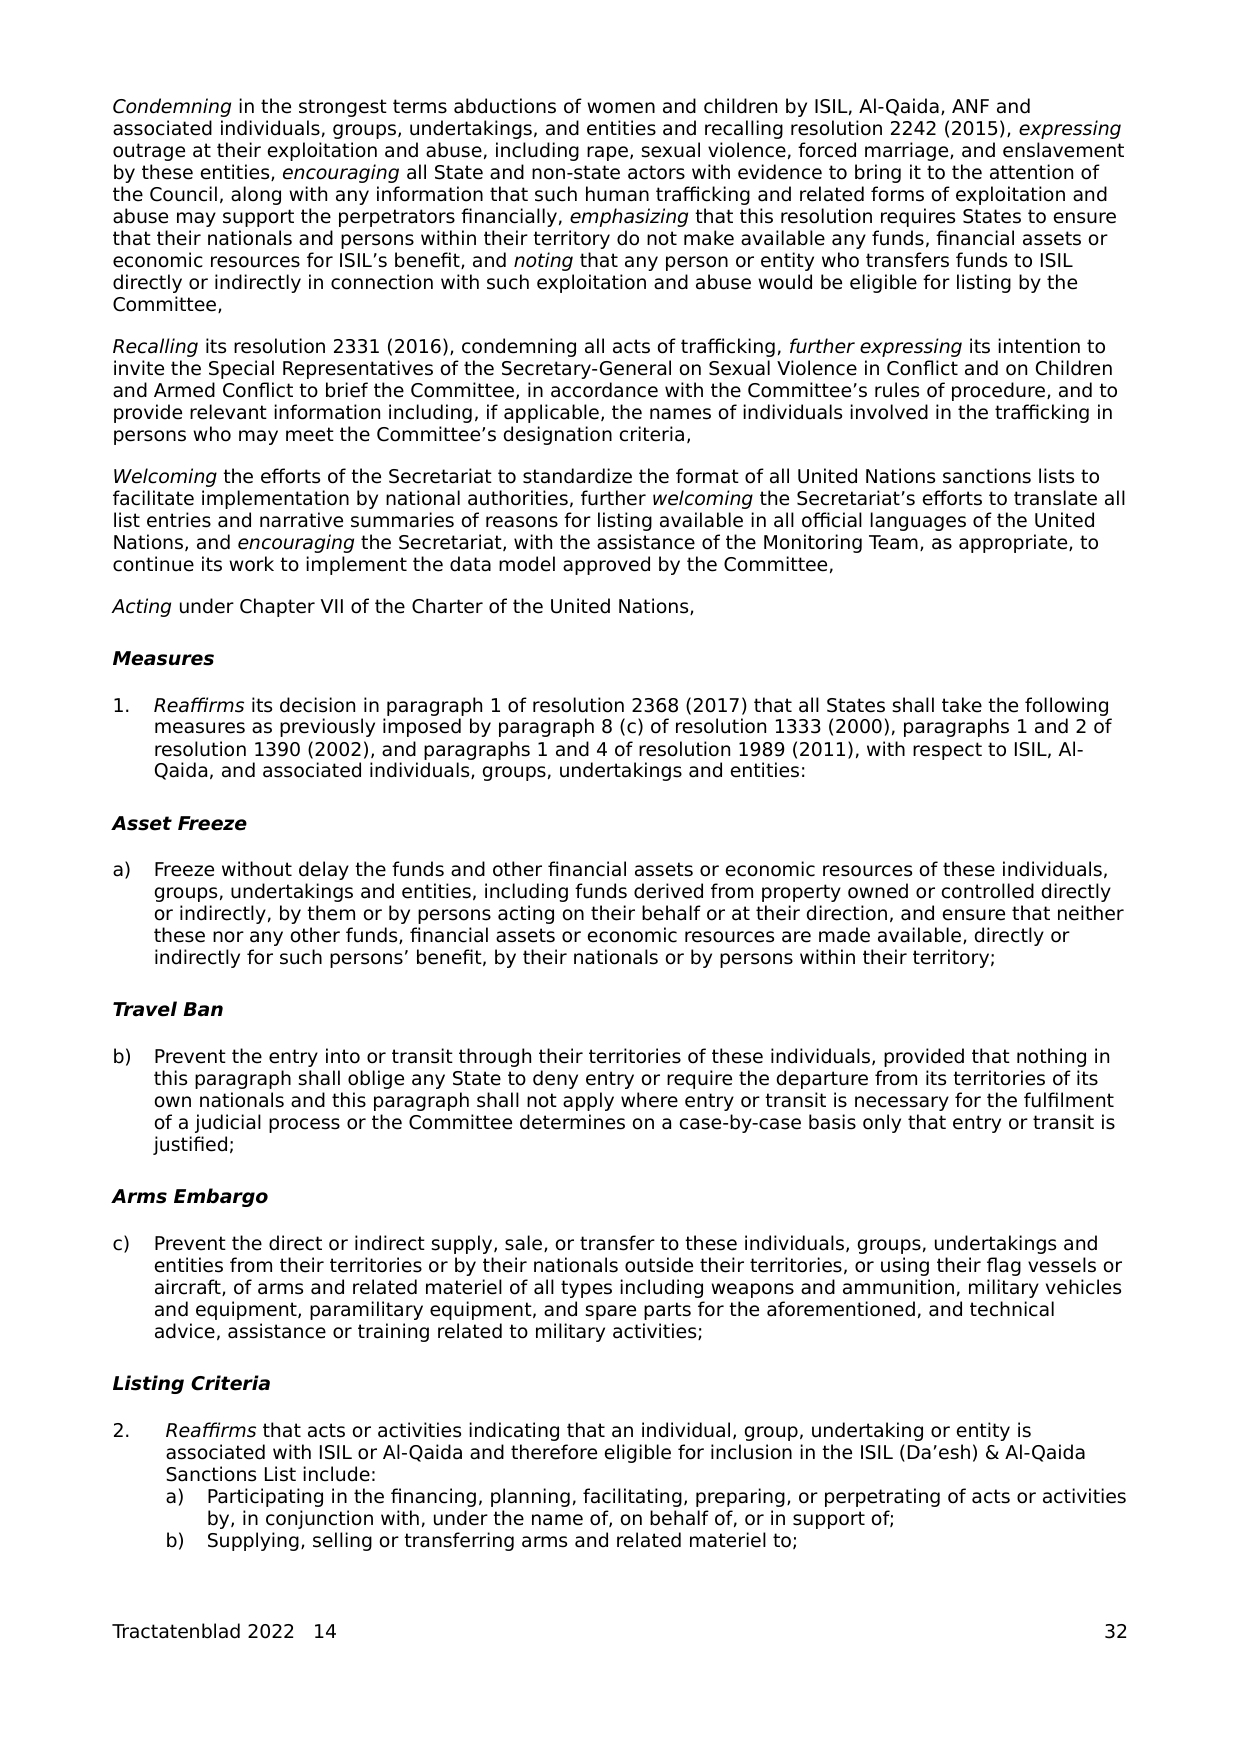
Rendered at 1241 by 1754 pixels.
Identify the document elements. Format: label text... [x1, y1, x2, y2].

text Welcoming the efforts of the Secretariat to standardize the format of all United Nations sanctions lists to facilitate implementation by national authorities, further welcoming the Secretariat’s efforts to translate all list entries and narrative summaries of reasons for listing available in all official languages of the United Nations, and encouraging the Secretariat, with the assistance of the Monitoring Team, as appropriate, to continue its work to implement the data model approved by the Committee, [112, 466, 1128, 576]
text a) Participating in the financing, planning, facilitating, preparing, or perpetrating of acts or activities by, in conjunction with, under the name of, on behalf of, or in support of; [165, 1486, 1128, 1530]
text c) Prevent the direct or indirect supply, sale, or transfer to these individuals, groups, undertakings and entities from their territories or by their nationals outside their territories, or using their flag vessels or aircraft, of arms and related materiel of all types including weapons and ammunition, military vehicles and equipment, paramilitary equipment, and spare parts for the aforementioned, and technical advice, assistance or training related to military activities; [112, 1233, 1128, 1343]
text b) Prevent the entry into or transit through their territories of these individuals, provided that nothing in this paragraph shall oblige any State to deny entry or require the departure from its territories of its own nationals and this paragraph shall not apply where entry or transit is necessary for the fulfilment of a judicial process or the Committee determines on a case-by-case basis only that entry or transit is justified; [112, 1046, 1128, 1156]
subtitle Travel Ban [112, 999, 1128, 1021]
text 1. Reaffirms its decision in paragraph 1 of resolution 2368 (2017) that all States shall take the following measures as previously imposed by paragraph 8 (c) of resolution 1333 (2000), paragraphs 1 and 2 of resolution 1390 (2002), and paragraphs 1 and 4 of resolution 1989 (2011), with respect to ISIL, Al-Qaida, and associated individuals, groups, undertakings and entities: [112, 694, 1128, 782]
text a) Freeze without delay the funds and other financial assets or economic resources of these individuals, groups, undertakings and entities, including funds derived from property owned or controlled directly or indirectly, by them or by persons acting on their behalf or at their direction, and ensure that neither these nor any other funds, financial assets or economic resources are made available, directly or indirectly for such persons’ benefit, by their nationals or by persons within their territory; [112, 859, 1128, 969]
subtitle Measures [112, 647, 1128, 669]
subtitle Asset Freeze [112, 812, 1128, 834]
text b) Supplying, selling or transferring arms and related materiel to; [165, 1530, 1128, 1552]
text Recalling its resolution 2331 (2016), condemning all acts of trafficking, further expressing its intention to invite the Special Representatives of the Secretary-General on Sexual Violence in Conflict and on Children and Armed Conflict to brief the Committee, in accordance with the Committee’s rules of procedure, and to provide relevant information including, if applicable, the names of individuals involved in the trafficking in persons who may meet the Committee’s designation criteria, [112, 336, 1128, 446]
text 2. Reaffirms that acts or activities indicating that an individual, group, undertaking or entity is associated with ISIL or Al-Qaida and therefore eligible for inclusion in the ISIL (Da’esh) & Al-Qaida Sanctions List include: [112, 1420, 1128, 1486]
subtitle Arms Embargo [112, 1186, 1128, 1208]
text Acting under Chapter VII of the Charter of the United Nations, [112, 596, 1128, 617]
subtitle Listing Criteria [112, 1373, 1128, 1395]
text Condemning in the strongest terms ‎abductions of women and children by ISIL, Al-Qaida, ANF and associated individuals, groups, undertakings, and entities and recalling resolution 2242 (2015), expressing outrage at their exploitation and abuse, including rape, sexual violence, forced marriage, and enslavement by these entities, encouraging all State and non-state actors with evidence to bring it to the attention of the Council, along with any information that such human trafficking and related forms of exploitation and abuse may support the perpetrators financially, emphasizing that this resolution requires States to ensure that their nationals and persons within their territory do not make available any funds, financial assets or economic resources for ISIL’s benefit, and noting that any person or entity who transfers funds to ISIL directly or indirectly in connection with such exploitation and abuse would be eligible for listing by the Committee, [112, 96, 1128, 316]
